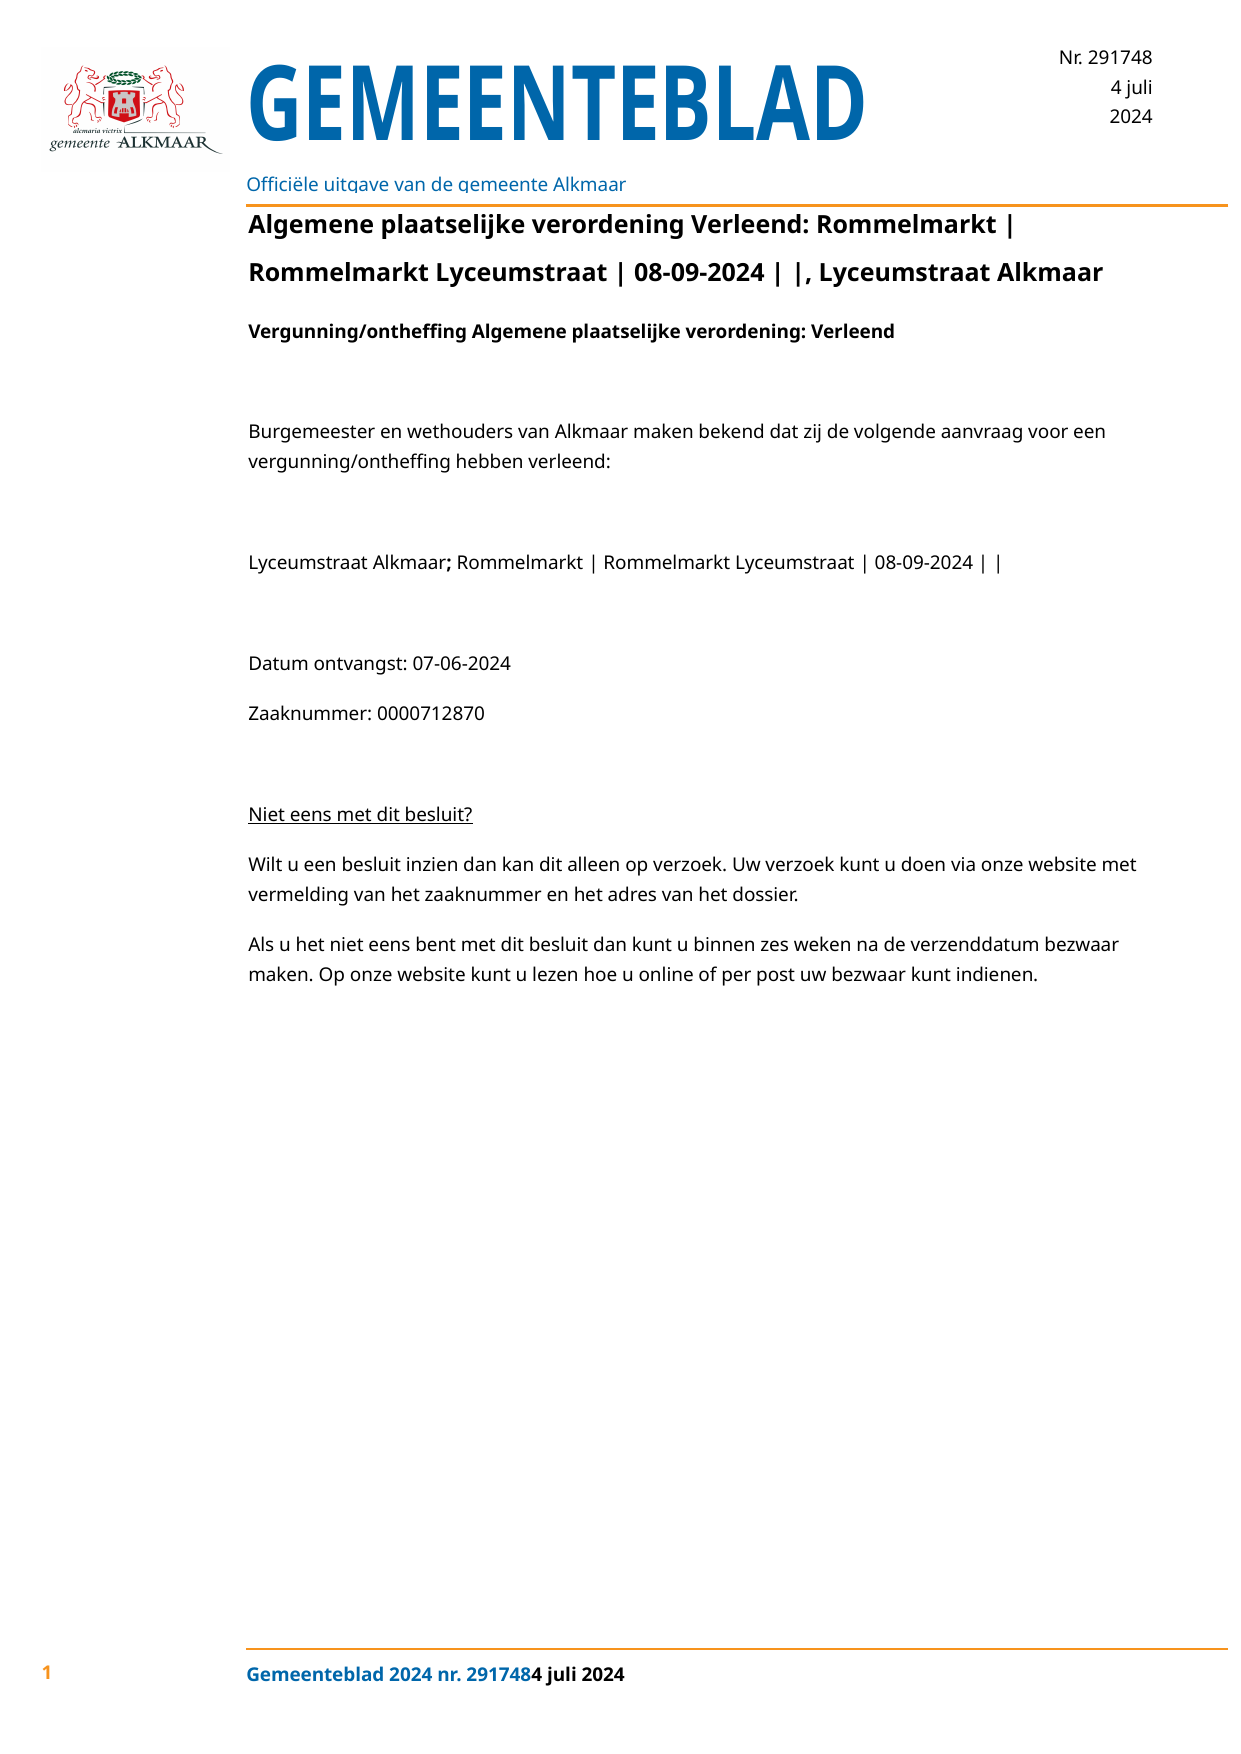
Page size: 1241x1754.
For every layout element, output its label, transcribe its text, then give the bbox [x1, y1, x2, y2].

text Algemene plaatselijke verordening Verleend: Rommelmarkt | Rommelmarkt Lyceumstraat | 08-09-2024 | |, Lyceumstraat Alkmaar [248, 207, 1152, 288]
text Zaaknummer: 0000712870 [248, 700, 1152, 726]
text Burgemeester en wethouders van Alkmaar maken bekend dat zij de volgende aanvraag voor een vergunning/ontheffing hebben verleend: [248, 419, 1152, 474]
picture [41, 47, 231, 172]
text Wilt u een besluit inzien dan kan dit alleen op verzoek. Uw verzoek kunt u doen via onze website met vermelding van het zaaknummer en het adres van het dossier. [248, 852, 1152, 907]
text Vergunning/ontheffing Algemene plaatselijke verordening: Verleend [248, 318, 1152, 344]
text Niet eens met dit besluit? [248, 801, 1152, 827]
text Datum ontvangst: 07-06-2024 [248, 650, 1152, 676]
text Lyceumstraat Alkmaar; Rommelmarkt | Rommelmarkt Lyceumstraat | 08-09-2024 | | [248, 549, 1152, 575]
text Als u het niet eens bent met dit besluit dan kunt u binnen zes weken na de verzenddatum bezwaar maken. Op onze website kunt u lezen hoe u online of per post uw bezwaar kunt indienen. [248, 932, 1152, 987]
